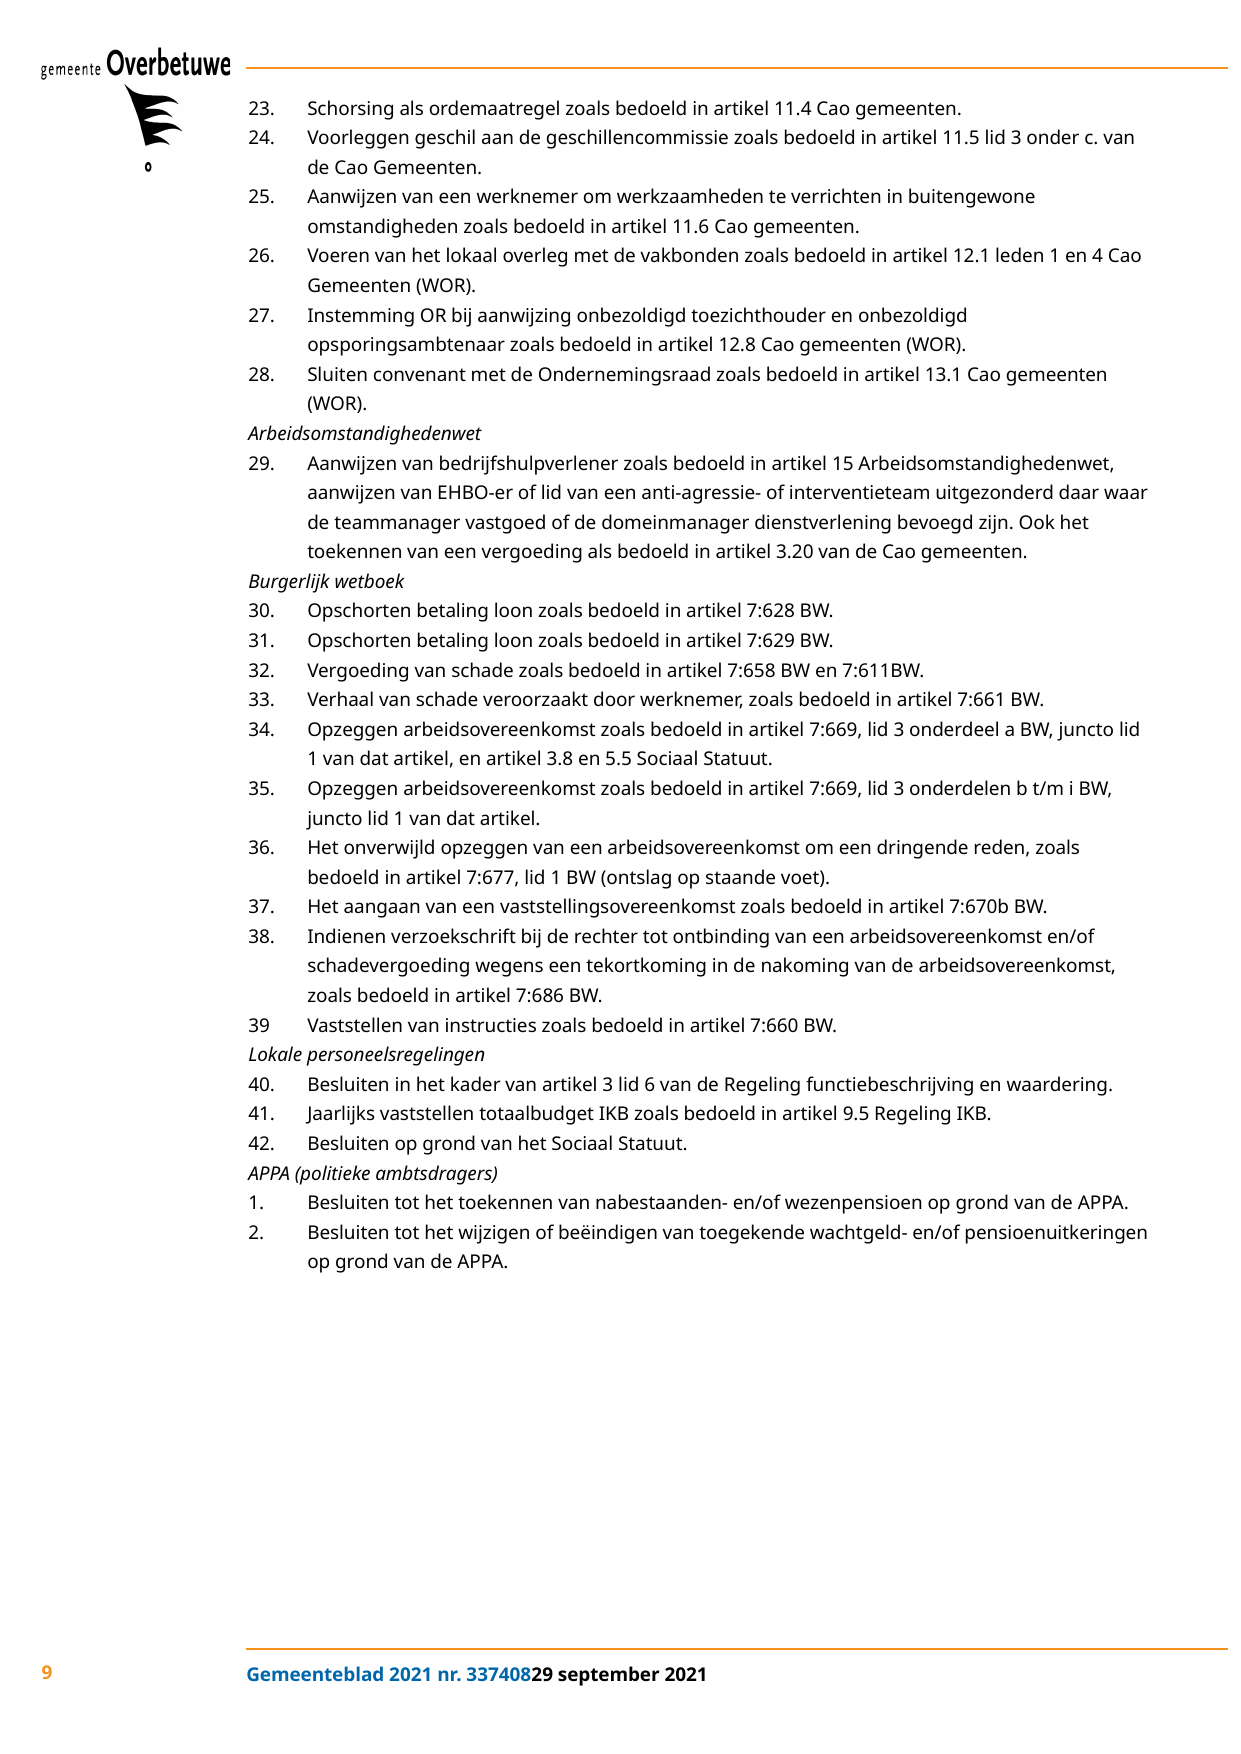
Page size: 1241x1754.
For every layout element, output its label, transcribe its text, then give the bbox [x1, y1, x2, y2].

list Verhaal van schade veroorzaakt door werknemer, zoals bedoeld in artikel 7:661 BW. [248, 686, 1152, 712]
list Opzeggen arbeidsovereenkomst zoals bedoeld in artikel 7:669, lid 3 onderdelen b t/m i BW, juncto lid 1 van dat artikel. [248, 775, 1152, 831]
list Indienen verzoekschrift bij de rechter tot ontbinding van een arbeidsovereenkomst en/of schadevergoeding wegens een tekortkoming in de nakoming van de arbeidsovereenkomst, zoals bedoeld in artikel 7:686 BW. [248, 923, 1152, 1008]
list Voeren van het lokaal overleg met de vakbonden zoals bedoeld in artikel 12.1 leden 1 en 4 Cao Gemeenten (WOR). [248, 243, 1152, 298]
list Vaststellen van instructies zoals bedoeld in artikel 7:660 BW. [248, 1012, 1152, 1038]
text Burgerlijk wetboek [248, 568, 1152, 594]
list Opzeggen arbeidsovereenkomst zoals bedoeld in artikel 7:669, lid 3 onderdeel a BW, juncto lid 1 van dat artikel, en artikel 3.8 en 5.5 Sociaal Statuut. [248, 716, 1152, 771]
list Besluiten tot het toekennen van nabestaanden- en/of wezenpensioen op grond van de APPA. [248, 1189, 1152, 1215]
list Schorsing als ordemaatregel zoals bedoeld in artikel 11.4 Cao gemeenten. [248, 95, 1152, 121]
list Instemming OR bij aanwijzing onbezoldigd toezichthouder en onbezoldigd opsporingsambtenaar zoals bedoeld in artikel 12.8 Cao gemeenten (WOR). [248, 302, 1152, 357]
text Arbeidsomstandighedenwet [248, 420, 1152, 446]
list Opschorten betaling loon zoals bedoeld in artikel 7:628 BW. [248, 598, 1152, 623]
list Jaarlijks vaststellen totaalbudget IKB zoals bedoeld in artikel 9.5 Regeling IKB. [248, 1101, 1152, 1126]
text Lokale personeelsregelingen [248, 1041, 1152, 1067]
list Vergoeding van schade zoals bedoeld in artikel 7:658 BW en 7:611BW. [248, 657, 1152, 683]
list Voorleggen geschil aan de geschillencommissie zoals bedoeld in artikel 11.5 lid 3 onder c. van de Cao Gemeenten. [248, 124, 1152, 180]
list Aanwijzen van bedrijfshulpverlener zoals bedoeld in artikel 15 Arbeidsomstandighedenwet, aanwijzen van EHBO-er of lid van een anti-agressie- of interventieteam uitgezonderd daar waar de teammanager vastgoed of de domeinmanager dienstverlening bevoegd zijn. Ook het toekennen van een vergoeding als bedoeld in artikel 3.20 van de Cao gemeenten. [248, 450, 1152, 564]
list Besluiten in het kader van artikel 3 lid 6 van de Regeling functiebeschrijving en waardering. [248, 1071, 1152, 1097]
list Het onverwijld opzeggen van een arbeidsovereenkomst om een dringende reden, zoals bedoeld in artikel 7:677, lid 1 BW (ontslag op staande voet). [248, 834, 1152, 890]
picture [41, 47, 231, 172]
list Het aangaan van een vaststellingsovereenkomst zoals bedoeld in artikel 7:670b BW. [248, 893, 1152, 919]
list Besluiten op grond van het Sociaal Statuut. [248, 1130, 1152, 1156]
list Sluiten convenant met de Ondernemingsraad zoals bedoeld in artikel 13.1 Cao gemeenten (WOR). [248, 361, 1152, 416]
list Aanwijzen van een werknemer om werkzaamheden te verrichten in buitengewone omstandigheden zoals bedoeld in artikel 11.6 Cao gemeenten. [248, 183, 1152, 239]
text APPA (politieke ambtsdragers) [248, 1160, 1152, 1186]
list Opschorten betaling loon zoals bedoeld in artikel 7:629 BW. [248, 627, 1152, 653]
list Besluiten tot het wijzigen of beëindigen van toegekende wachtgeld- en/of pensioenuitkeringen op grond van de APPA. [248, 1219, 1152, 1274]
